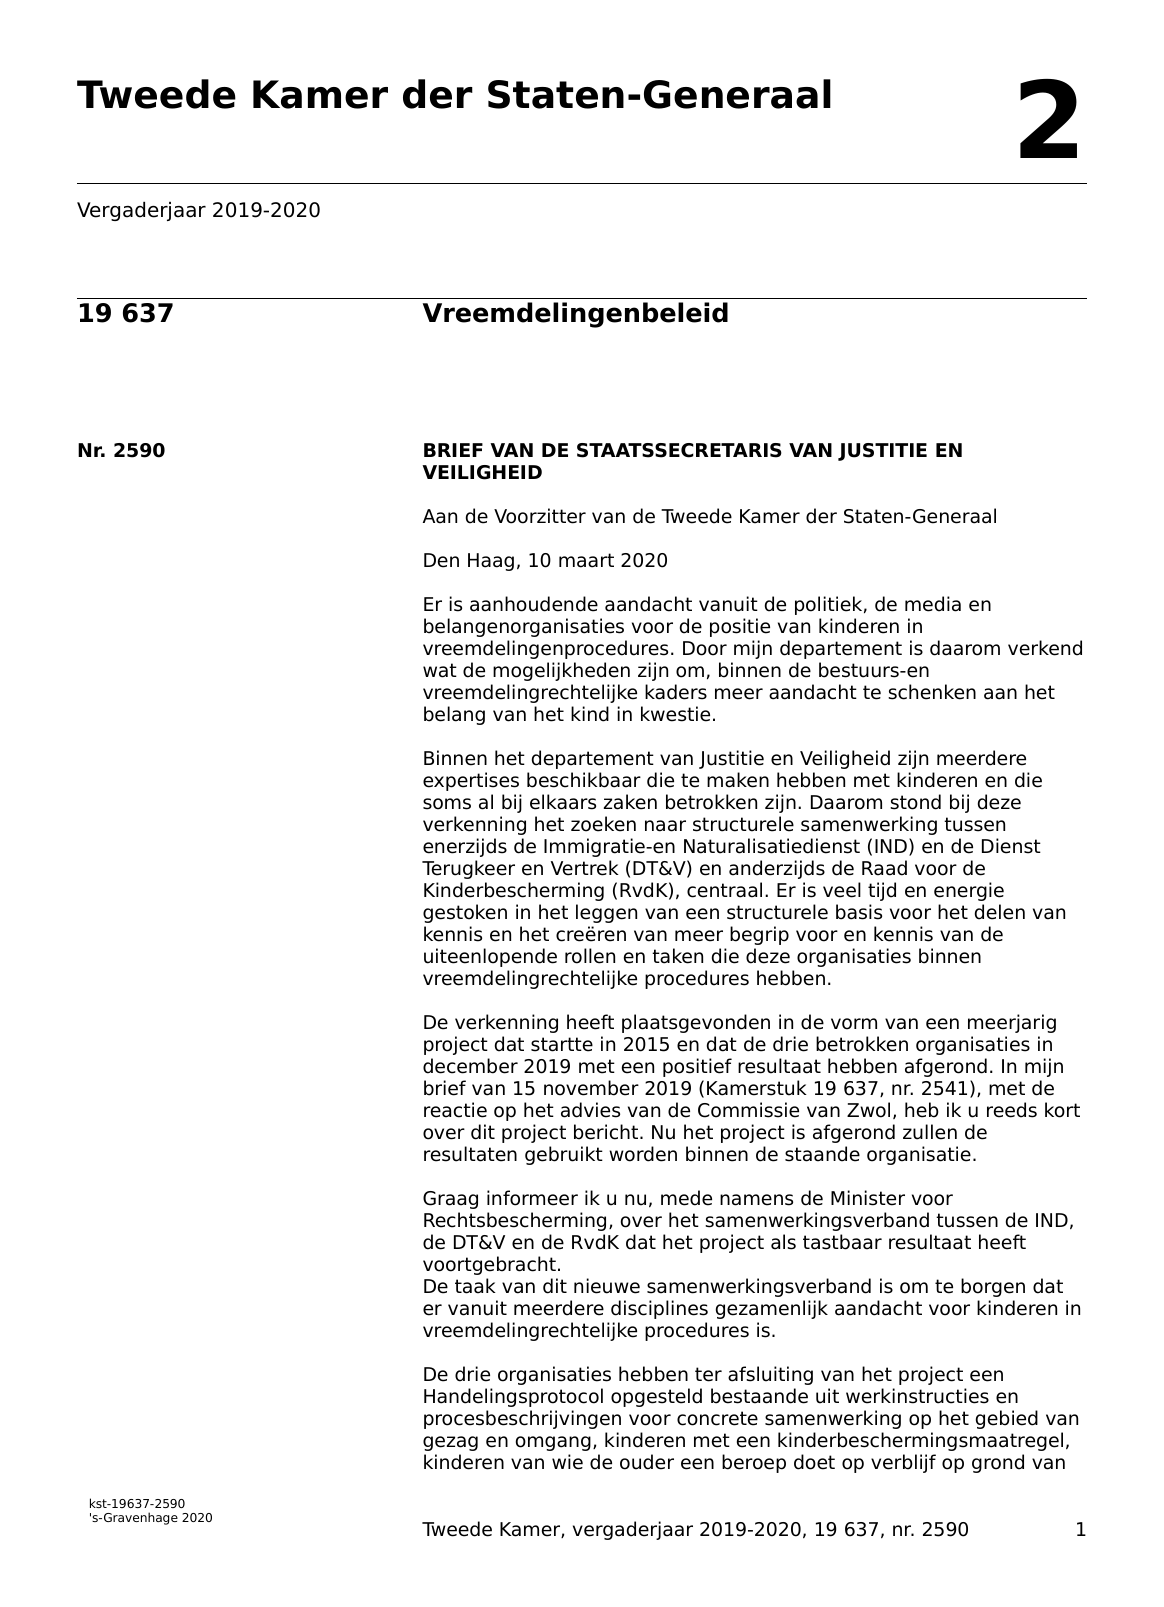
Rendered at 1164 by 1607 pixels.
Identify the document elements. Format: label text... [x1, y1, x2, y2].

text Binnen het departement van Justitie en Veiligheid zijn meerdere expertises beschikbaar die te maken hebben met kinderen en die soms al bij elkaars zaken betrokken zijn. Daarom stond bij deze verkenning het zoeken naar structurele samenwerking tussen enerzijds de Immigratie-en Naturalisatiedienst (IND) en de Dienst Terugkeer en Vertrek (DT&V) en anderzijds de Raad voor de Kinderbescherming (RvdK), centraal. Er is veel tijd en energie gestoken in het leggen van een structurele basis voor het delen van kennis en het creëren van meer begrip voor en kennis van de uiteenlopende rollen en taken die deze organisaties binnen vreemdelingrechtelijke procedures hebben. [422, 748, 1087, 990]
table_header 2 [886, 59, 1087, 183]
text De verkenning heeft plaatsgevonden in de vorm van een meerjarig project dat startte in 2015 en dat de drie betrokken organisaties in december 2019 met een positief resultaat hebben afgerond. In mijn brief van 15 november 2019 (Kamerstuk 19 637, nr. 2541), met de reactie op het advies van de Commissie van Zwol, heb ik u reeds kort over dit project bericht. Nu het project is afgerond zullen de resultaten gebruikt worden binnen de staande organisatie. [422, 1012, 1087, 1166]
text De taak van dit nieuwe samenwerkingsverband is om te borgen dat er vanuit meerdere disciplines gezamenlijk aandacht voor kinderen in vreemdelingrechtelijke procedures is. [422, 1276, 1087, 1342]
text Graag informeer ik u nu, mede namens de Minister voor Rechtsbescherming, over het samenwerkingsverband tussen de IND, de DT&V en de RvdK dat het project als tastbaar resultaat heeft voortgebracht. [422, 1188, 1087, 1276]
text 's-Gravenhage 2020 [88, 1511, 323, 1525]
text kst-19637-2590 [88, 1497, 323, 1511]
subtitle Nr. 2590 BRIEF VAN DE STAATSSECRETARIS VAN JUSTITIE EN VEILIGHEID [77, 440, 1087, 484]
text Den Haag, 10 maart 2020 [422, 550, 1087, 572]
text De drie organisaties hebben ter afsluiting van het project een Handelingsprotocol opgesteld bestaande uit werkinstructies en procesbeschrijvingen voor concrete samenwerking op het gebied van gezag en omgang, kinderen met een kinderbeschermingsmaatregel, kinderen van wie de ouder een beroep doet op verblijf op grond van [422, 1364, 1087, 1474]
subtitle 19 637 Vreemdelingenbeleid [77, 299, 1087, 329]
table_header Tweede Kamer der Staten-Generaal [77, 59, 886, 183]
text Er is aanhoudende aandacht vanuit de politiek, de media en belangenorganisaties voor de positie van kinderen in vreemdelingenprocedures. Door mijn departement is daarom verkend wat de mogelijkheden zijn om, binnen de bestuurs-en vreemdelingrechtelijke kaders meer aandacht te schenken aan het belang van het kind in kwestie. [422, 594, 1087, 726]
table_cell Vergaderjaar 2019-2020 [77, 184, 1087, 298]
text Aan de Voorzitter van de Tweede Kamer der Staten-Generaal [422, 506, 1087, 528]
